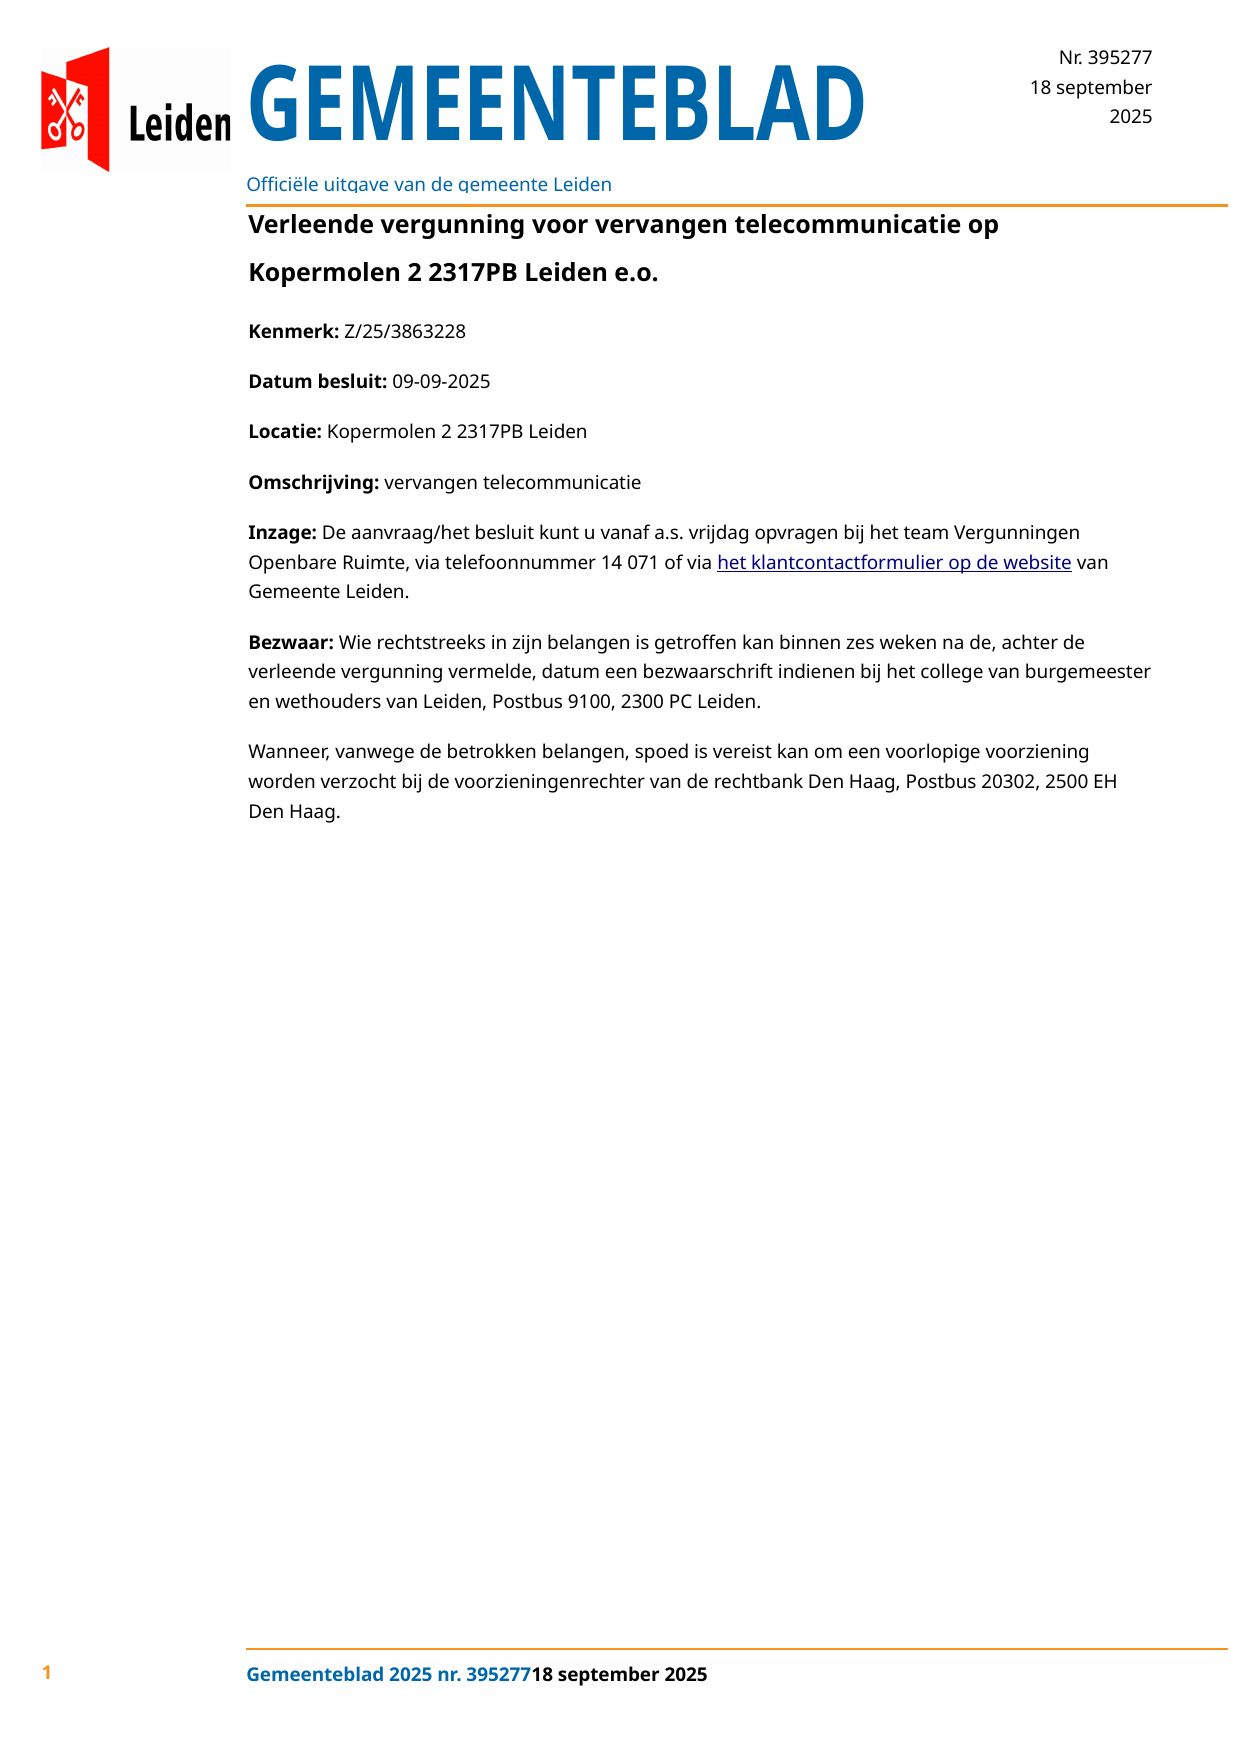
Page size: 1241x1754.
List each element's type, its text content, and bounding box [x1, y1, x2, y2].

text Inzage: De aanvraag/het besluit kunt u vanaf a.s. vrijdag opvragen bij het team Vergunningen Openbare Ruimte, via telefoonnummer 14 071 of via het klantcontactformulier op de website van Gemeente Leiden. [248, 519, 1152, 604]
picture [41, 47, 231, 172]
text Bezwaar: Wie rechtstreeks in zijn belangen is getroffen kan binnen zes weken na de, achter de verleende vergunning vermelde, datum een bezwaarschrift indienen bij het college van burgemeester en wethouders van Leiden, Postbus 9100, 2300 PC Leiden. [248, 629, 1152, 714]
text Wanneer, vanwege de betrokken belangen, spoed is vereist kan om een voorlopige voorziening worden verzocht bij de voorzieningenrechter van de rechtbank Den Haag, Postbus 20302, 2500 EH Den Haag. [248, 739, 1152, 824]
text Datum besluit: 09-09-2025 [248, 368, 1152, 394]
text Kenmerk: Z/25/3863228 [248, 318, 1152, 344]
text Omschrijving: vervangen telecommunicatie [248, 469, 1152, 495]
text Locatie: Kopermolen 2 2317PB Leiden [248, 419, 1152, 444]
text Verleende vergunning voor vervangen telecommunicatie op Kopermolen 2 2317PB Leiden e.o. [248, 207, 1152, 288]
